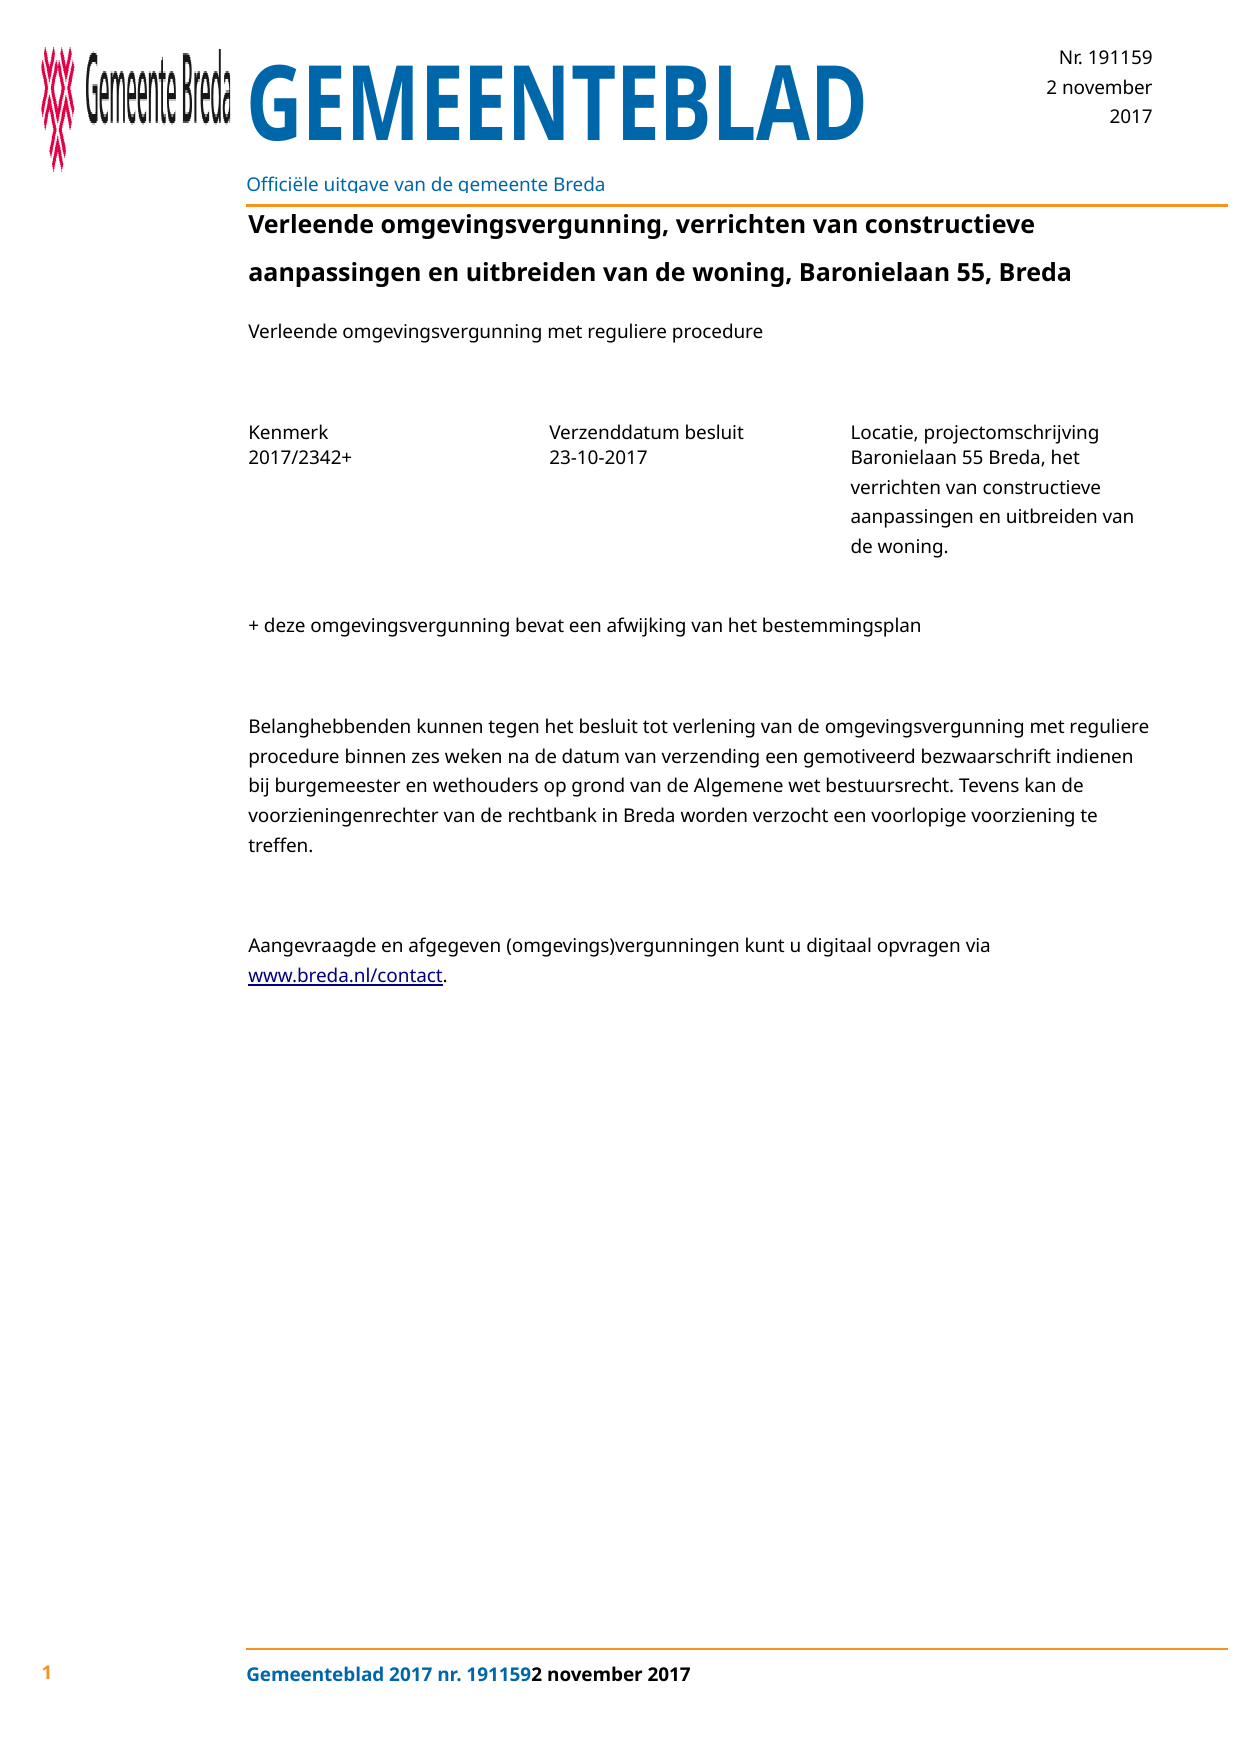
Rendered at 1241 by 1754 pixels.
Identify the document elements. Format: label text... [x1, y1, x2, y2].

picture [41, 47, 231, 172]
table_header Locatie, projectomschrijving [850, 419, 1152, 444]
table_header Verzenddatum besluit [549, 419, 850, 444]
text Belanghebbenden kunnen tegen het besluit tot verlening van de omgevingsvergunning met reguliere procedure binnen zes weken na de datum van verzending een gemotiveerd bezwaarschrift indienen bij burgemeester en wethouders op grond van de Algemene wet bestuursrecht. Tevens kan de voorzieningenrechter van de rechtbank in Breda worden verzocht een voorlopige voorziening te treffen. [248, 713, 1152, 858]
table_cell 23-10-2017 [549, 445, 850, 559]
text Verleende omgevingsvergunning, verrichten van constructieve aanpassingen en uitbreiden van de woning, Baronielaan 55, Breda [248, 207, 1152, 288]
table_cell 2017/2342+ [248, 445, 549, 559]
text Aangevraagde en afgegeven (omgevings)vergunningen kunt u digitaal opvragen via www.breda.nl/contact. [248, 933, 1152, 988]
table_cell Baronielaan 55 Breda, het verrichten van constructieve aanpassingen en uitbreiden van de woning. [850, 445, 1152, 559]
table_header Kenmerk [248, 419, 549, 444]
text Verleende omgevingsvergunning met reguliere procedure [248, 318, 1152, 344]
text + deze omgevingsvergunning bevat een afwijking van het bestemmingsplan [248, 613, 1152, 638]
